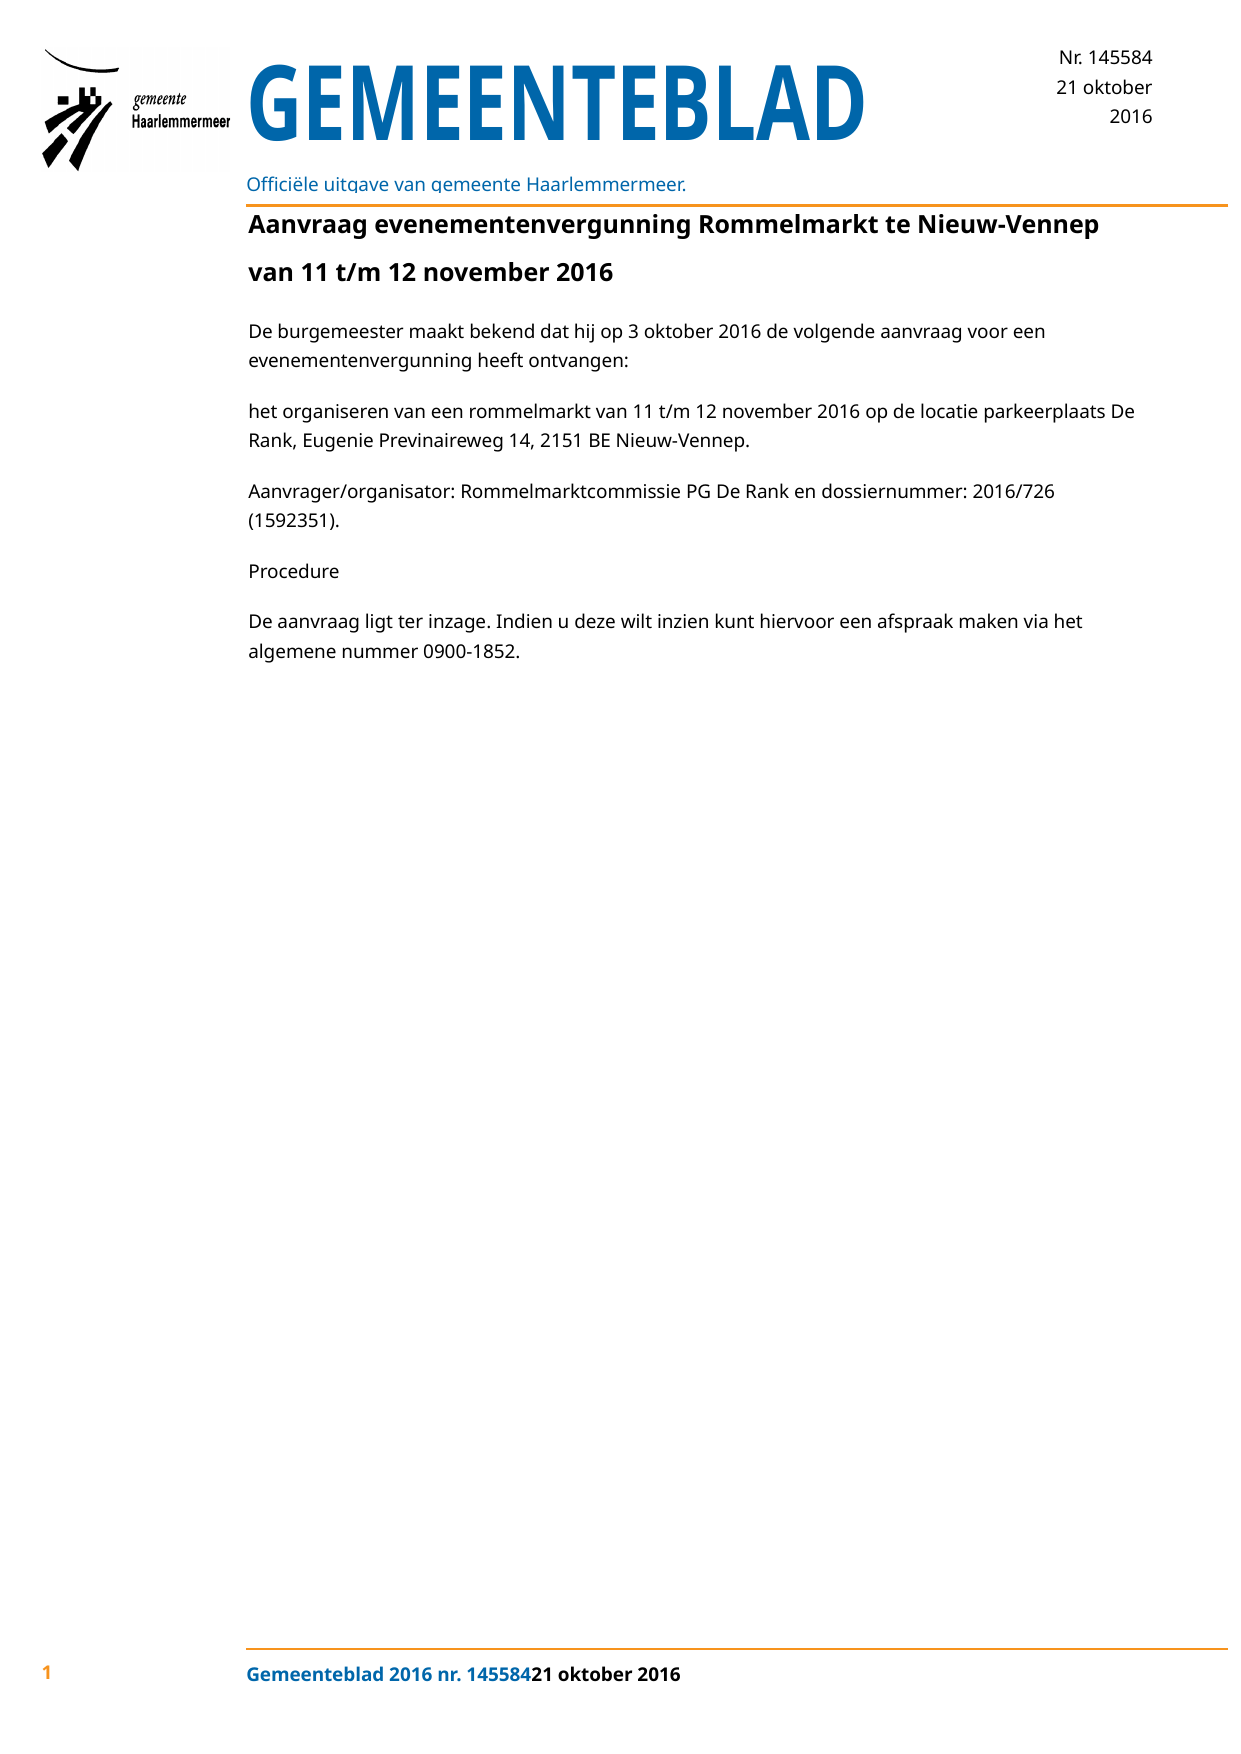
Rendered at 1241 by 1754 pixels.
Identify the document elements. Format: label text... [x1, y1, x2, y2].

picture [41, 47, 231, 172]
text Aanvraag evenementenvergunning Rommelmarkt te Nieuw-Vennep van 11 t/m 12 november 2016 [248, 207, 1152, 288]
text Procedure [248, 558, 1152, 584]
text Aanvrager/organisator: Rommelmarktcommissie PG De Rank en dossiernummer: 2016/726 (1592351). [248, 478, 1152, 533]
text De aanvraag ligt ter inzage. Indien u deze wilt inzien kunt hiervoor een afspraak maken via het algemene nummer 0900-1852. [248, 608, 1152, 664]
text het organiseren van een rommelmarkt van 11 t/m 12 november 2016 op de locatie parkeerplaats De Rank, Eugenie Previnaireweg 14, 2151 BE Nieuw-Vennep. [248, 398, 1152, 453]
text De burgemeester maakt bekend dat hij op 3 oktober 2016 de volgende aanvraag voor een evenementenvergunning heeft ontvangen: [248, 318, 1152, 373]
